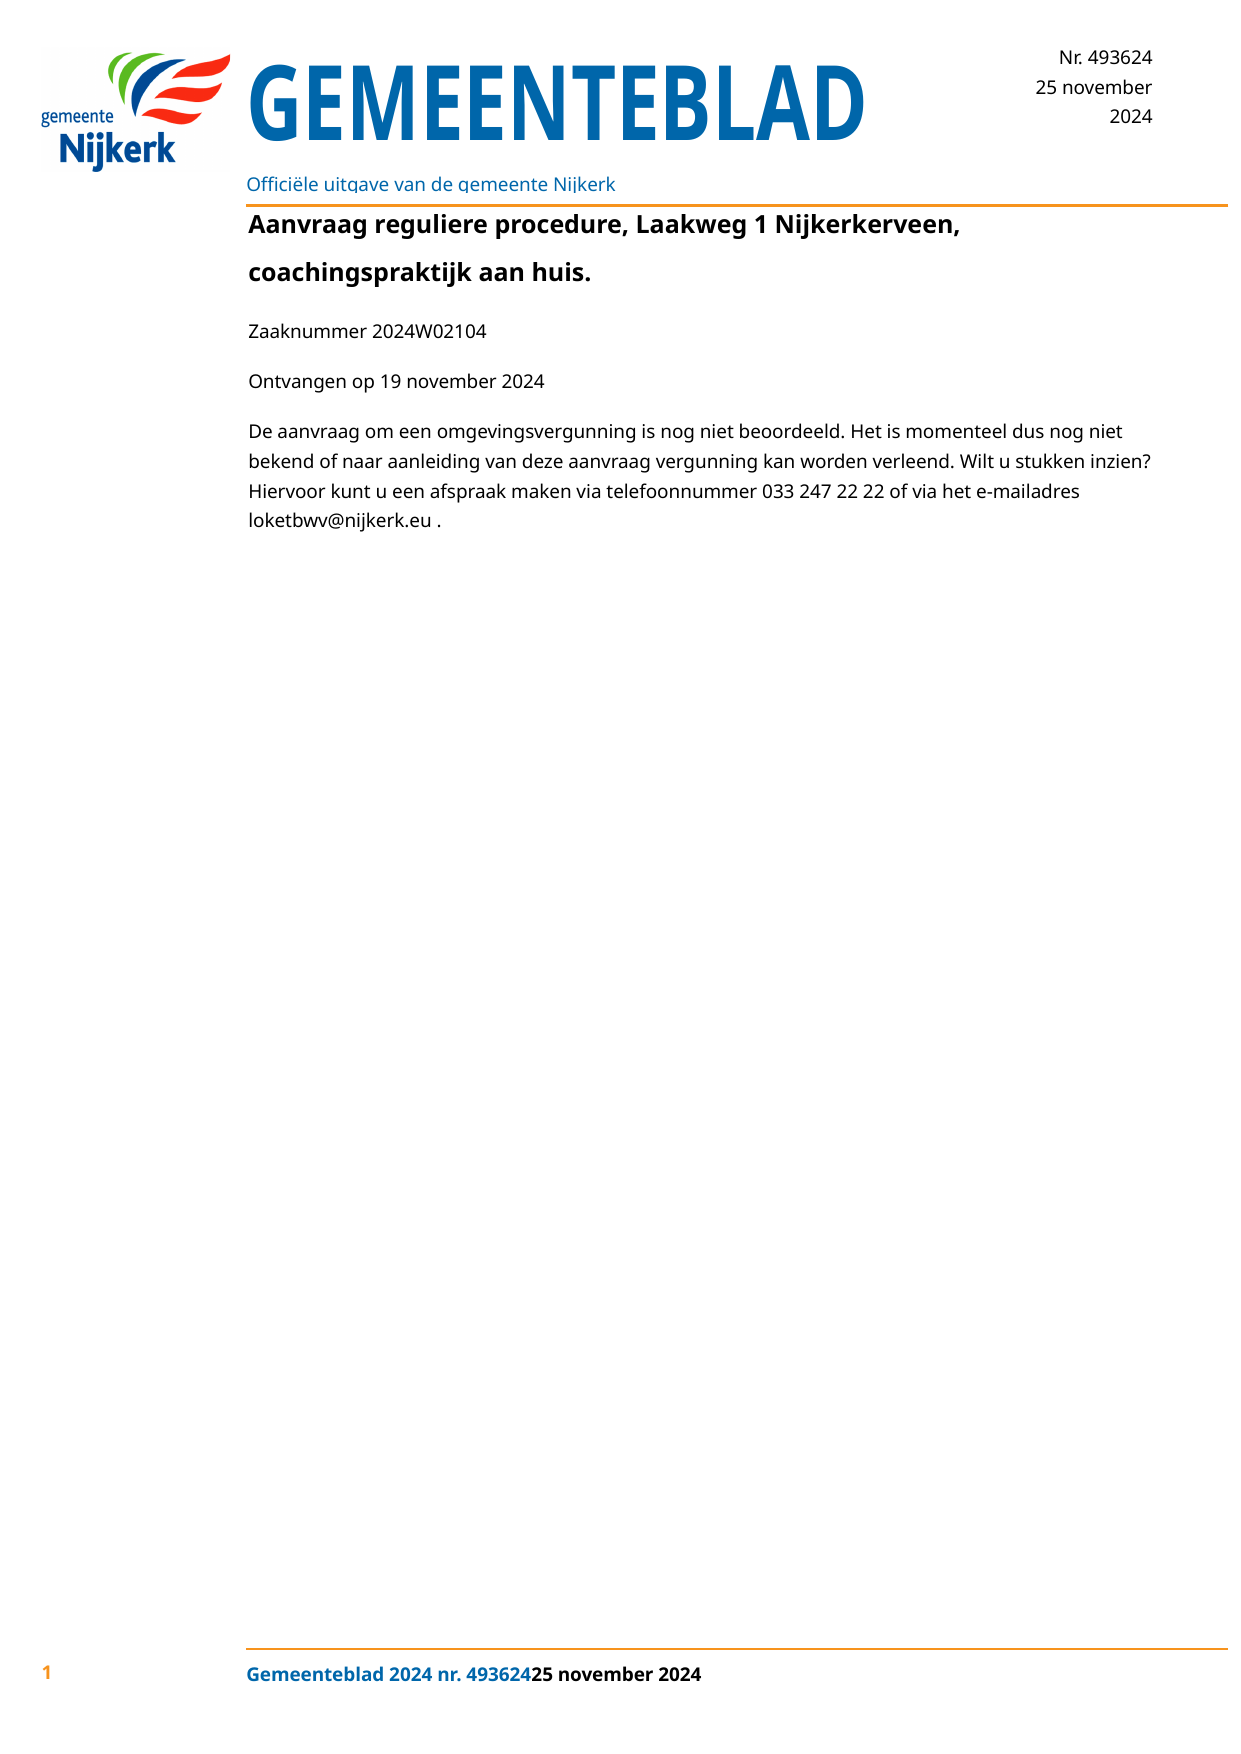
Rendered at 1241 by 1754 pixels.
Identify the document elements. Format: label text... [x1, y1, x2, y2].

text Ontvangen op 19 november 2024 [248, 368, 1152, 394]
text Zaaknummer 2024W02104 [248, 318, 1152, 344]
picture [41, 47, 231, 172]
text De aanvraag om een omgevingsvergunning is nog niet beoordeeld. Het is momenteel dus nog niet bekend of naar aanleiding van deze aanvraag vergunning kan worden verleend. Wilt u stukken inzien? Hiervoor kunt u een afspraak maken via telefoonnummer 033 247 22 22 of via het e-mailadres loketbwv@nijkerk.eu . [248, 419, 1152, 533]
text Aanvraag reguliere procedure, Laakweg 1 Nijkerkerveen, coachingspraktijk aan huis. [248, 207, 1152, 288]
